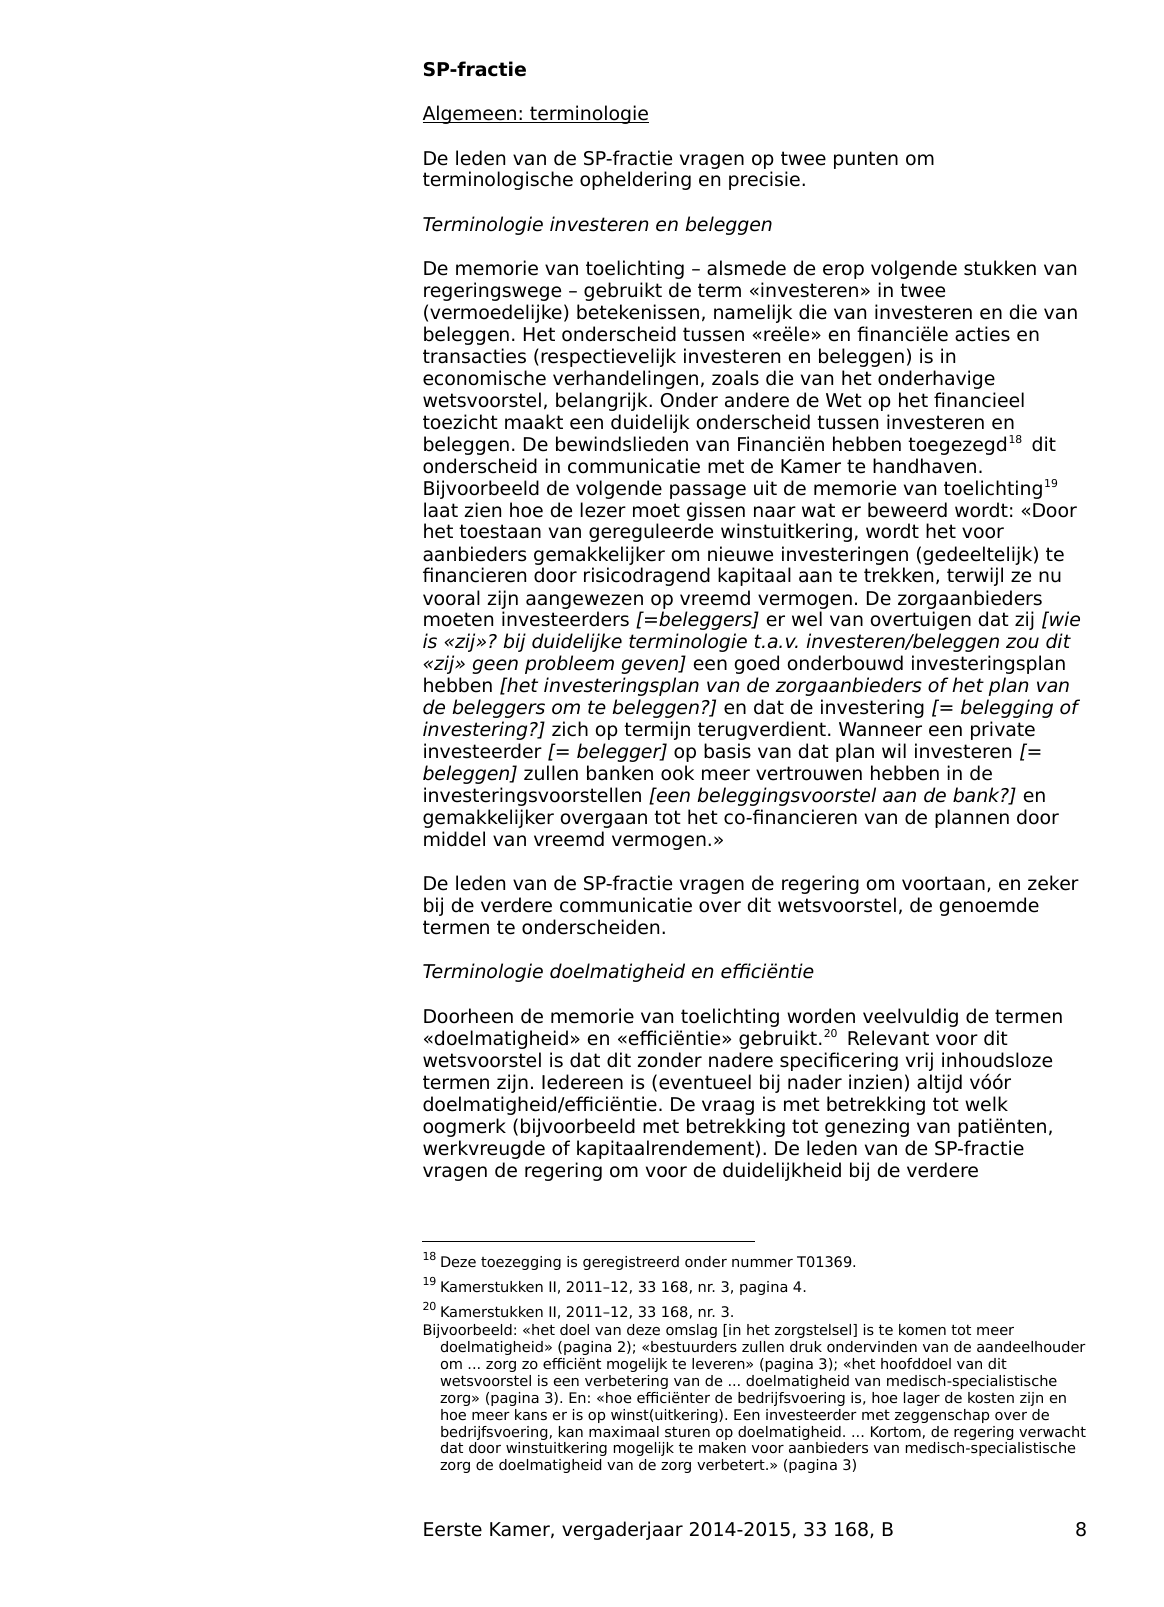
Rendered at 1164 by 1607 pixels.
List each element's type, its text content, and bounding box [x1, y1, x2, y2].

subtitle Algemeen: terminologie [422, 103, 1087, 125]
text Kamerstukken II, 2011–12, 33 168, nr. 3. [422, 1300, 1087, 1322]
text De leden van de SP-fractie vragen op twee punten om terminologische opheldering en precisie. [422, 147, 1087, 191]
text De leden van de SP-fractie vragen de regering om voortaan, en zeker bij de verdere communicatie over dit wetsvoorstel, de genoemde termen te onderscheiden. [422, 873, 1087, 939]
subtitle Terminologie doelmatigheid en efficiëntie [422, 961, 1087, 983]
text De memorie van toelichting – alsmede de erop volgende stukken van regeringswege – gebruikt de term «investeren» in twee (vermoedelijke) betekenissen, namelijk die van investeren en die van beleggen. Het onderscheid tussen «reële» en financiële acties en transacties (respectievelijk investeren en beleggen) is in economische verhandelingen, zoals die van het onderhavige wetsvoorstel, belangrijk. Onder andere de Wet op het financieel toezicht maakt een duidelijk onderscheid tussen investeren en beleggen. De bewindslieden van Financiën hebben toegezegd dit onderscheid in communicatie met de Kamer te handhaven. Bijvoorbeeld de volgende passage uit de memorie van toelichting laat zien hoe de lezer moet gissen naar wat er beweerd wordt: «Door het toestaan van gereguleerde winstuitkering, wordt het voor aanbieders gemakkelijker om nieuwe investeringen (gedeeltelijk) te financieren door risicodragend kapitaal aan te trekken, terwijl ze nu vooral zijn aangewezen op vreemd vermogen. De zorgaanbieders moeten investeerders [=beleggers] er wel van overtuigen dat zij [wie is «zij»? bij duidelijke terminologie t.a.v. investeren/beleggen zou dit «zij» geen probleem geven] een goed onderbouwd investeringsplan hebben [het investeringsplan van de zorgaanbieders of het plan van de beleggers om te beleggen?] en dat de investering [= belegging of investering?] zich op termijn terugverdient. Wanneer een private investeerder [= belegger] op basis van dat plan wil investeren [= beleggen] zullen banken ook meer vertrouwen hebben in de investeringsvoorstellen [een beleggingsvoorstel aan de bank?] en gemakkelijker overgaan tot het co-financieren van de plannen door middel van vreemd vermogen.» [422, 258, 1087, 851]
subtitle SP-fractie [422, 59, 1087, 81]
text Kamerstukken II, 2011–12, 33 168, nr. 3, pagina 4. [422, 1275, 1087, 1297]
text Bijvoorbeeld: «het doel van deze omslag [in het zorgstelsel] is te komen tot meer doelmatigheid» (pagina 2); «bestuurders zullen druk ondervinden van de aandeelhouder om ... zorg zo efficiënt mogelijk te leveren» (pagina 3); «het hoofddoel van dit wetsvoorstel is een verbetering van de ... doelmatigheid van medisch-specialistische zorg» (pagina 3). En: «hoe efficiënter de bedrijfsvoering is, hoe lager de kosten zijn en hoe meer kans er is op winst(uitkering). Een investeerder met zeggenschap over de bedrijfsvoering, kan maximaal sturen op doelmatigheid. ... Kortom, de regering verwacht dat door winstuitkering mogelijk te maken voor aanbieders van medisch-specialistische zorg de doelmatigheid van de zorg verbetert.» (pagina 3) [422, 1322, 1087, 1474]
text Deze toezegging is geregistreerd onder nummer T01369. [422, 1250, 1087, 1272]
text Doorheen de memorie van toelichting worden veelvuldig de termen «doelmatigheid» en «efficiëntie» gebruikt. Relevant voor dit wetsvoorstel is dat dit zonder nadere specificering vrij inhoudsloze termen zijn. Iedereen is (eventueel bij nader inzien) altijd vóór doelmatigheid/efficiëntie. De vraag is met betrekking tot welk oogmerk (bijvoorbeeld met betrekking tot genezing van patiënten, werkvreugde of kapitaalrendement). De leden van de SP-fractie vragen de regering om voor de duidelijkheid bij de verdere [422, 1006, 1087, 1181]
subtitle Terminologie investeren en beleggen [422, 213, 1087, 236]
